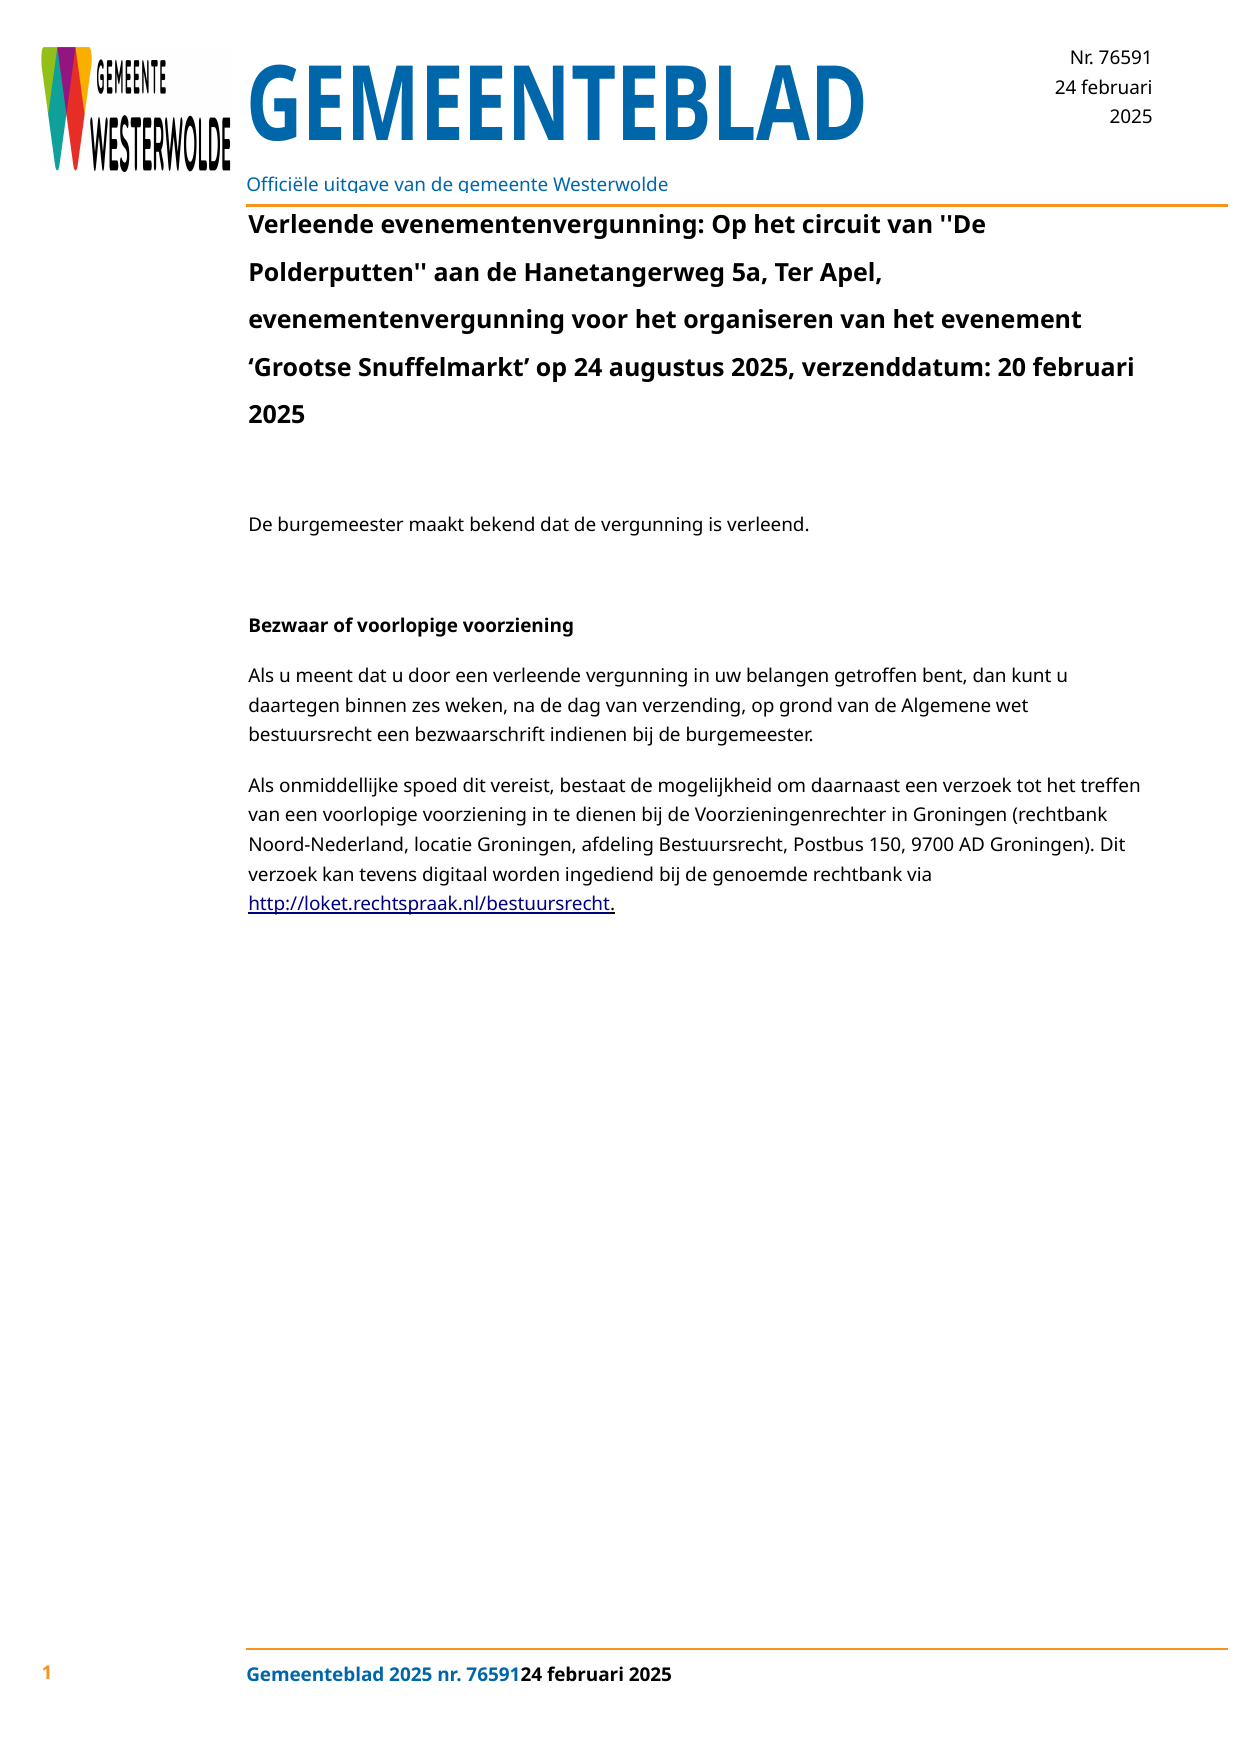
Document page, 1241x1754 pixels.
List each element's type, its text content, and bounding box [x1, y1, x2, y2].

text Verleende evenementenvergunning: Op het circuit van ''De Polderputten'' aan de Hanetangerweg 5a, Ter Apel, evenementenvergunning voor het organiseren van het evenement ‘Grootse Snuffelmarkt’ op 24 augustus 2025, verzenddatum: 20 februari 2025 [248, 207, 1152, 431]
text Als u meent dat u door een verleende vergunning in uw belangen getroffen bent, dan kunt u daartegen binnen zes weken, na de dag van verzending, op grond van de Algemene wet bestuursrecht een bezwaarschrift indienen bij de burgemeester. [248, 662, 1152, 747]
picture [41, 47, 231, 172]
text Bezwaar of voorlopige voorziening [248, 612, 1152, 638]
text De burgemeester maakt bekend dat de vergunning is verleend. [248, 511, 1152, 537]
text Als onmiddellijke spoed dit vereist, bestaat de mogelijkheid om daarnaast een verzoek tot het treffen van een voorlopige voorziening in te dienen bij de Voorzieningenrechter in Groningen (rechtbank Noord-Nederland, locatie Groningen, afdeling Bestuursrecht, Postbus 150, 9700 AD Groningen). Dit verzoek kan tevens digitaal worden ingediend bij de genoemde rechtbank via http://loket.rechtspraak.nl/bestuursrecht. [248, 772, 1152, 916]
